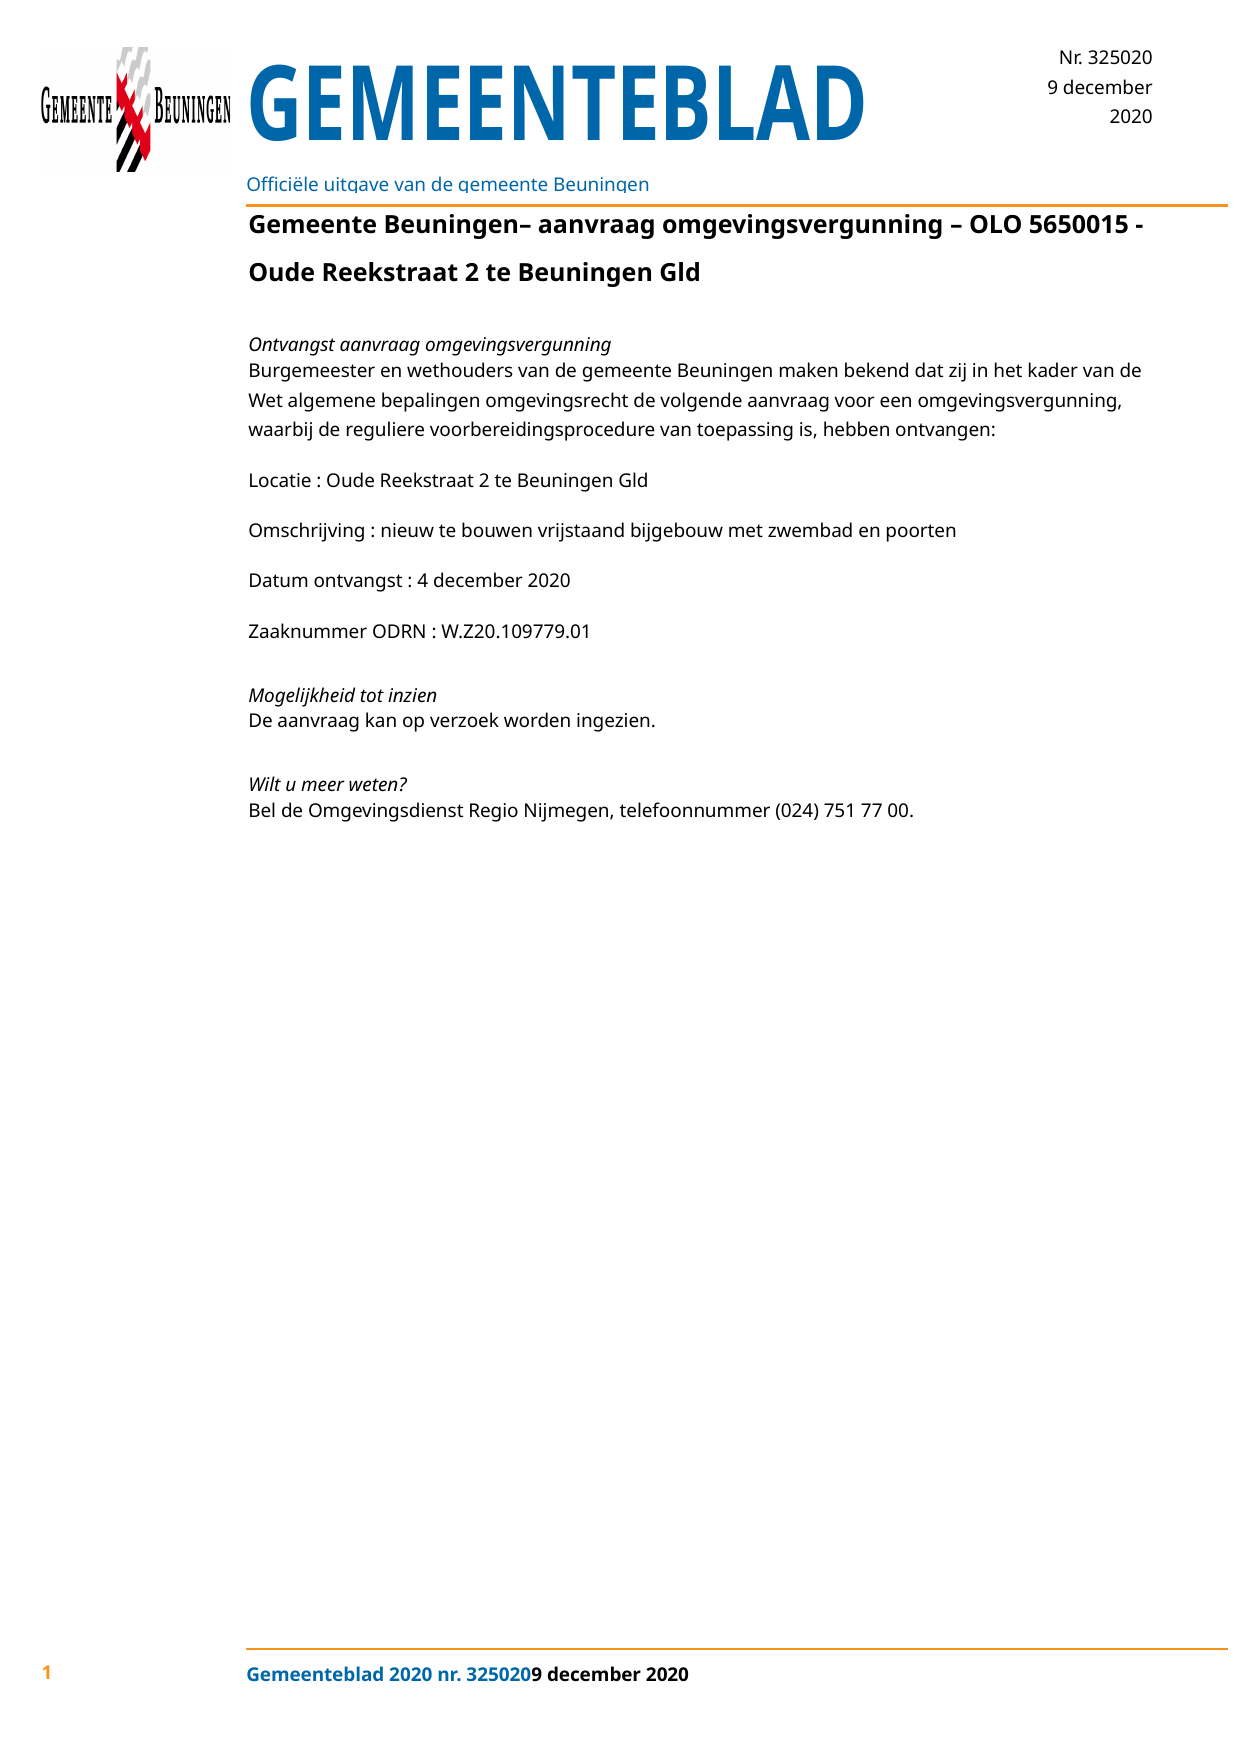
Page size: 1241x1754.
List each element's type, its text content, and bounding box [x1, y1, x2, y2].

text Zaaknummer ODRN : W.Z20.109779.01 [248, 618, 1152, 644]
text Datum ontvangst : 4 december 2020 [248, 568, 1152, 593]
text Bel de Omgevingsdienst Regio Nijmegen, telefoonnummer (024) 751 77 00. [248, 797, 1152, 823]
text Omschrijving : nieuw te bouwen vrijstaand bijgebouw met zwembad en poorten [248, 517, 1152, 543]
text Mogelijkheid tot inzien [248, 682, 1152, 708]
text Wilt u meer weten? [248, 772, 1152, 797]
text Burgemeester en wethouders van de gemeente Beuningen maken bekend dat zij in het kader van de Wet algemene bepalingen omgevingsrecht de volgende aanvraag voor een omgevingsvergunning, waarbij de reguliere voorbereidingsprocedure van toepassing is, hebben ontvangen: [248, 357, 1152, 442]
text Ontvangst aanvraag omgevingsvergunning [248, 331, 1152, 357]
text De aanvraag kan op verzoek worden ingezien. [248, 708, 1152, 733]
text Gemeente Beuningen– aanvraag omgevingsvergunning – OLO 5650015 - Oude Reekstraat 2 te Beuningen Gld [248, 207, 1152, 288]
text Locatie : Oude Reekstraat 2 te Beuningen Gld [248, 467, 1152, 492]
picture [41, 47, 231, 172]
